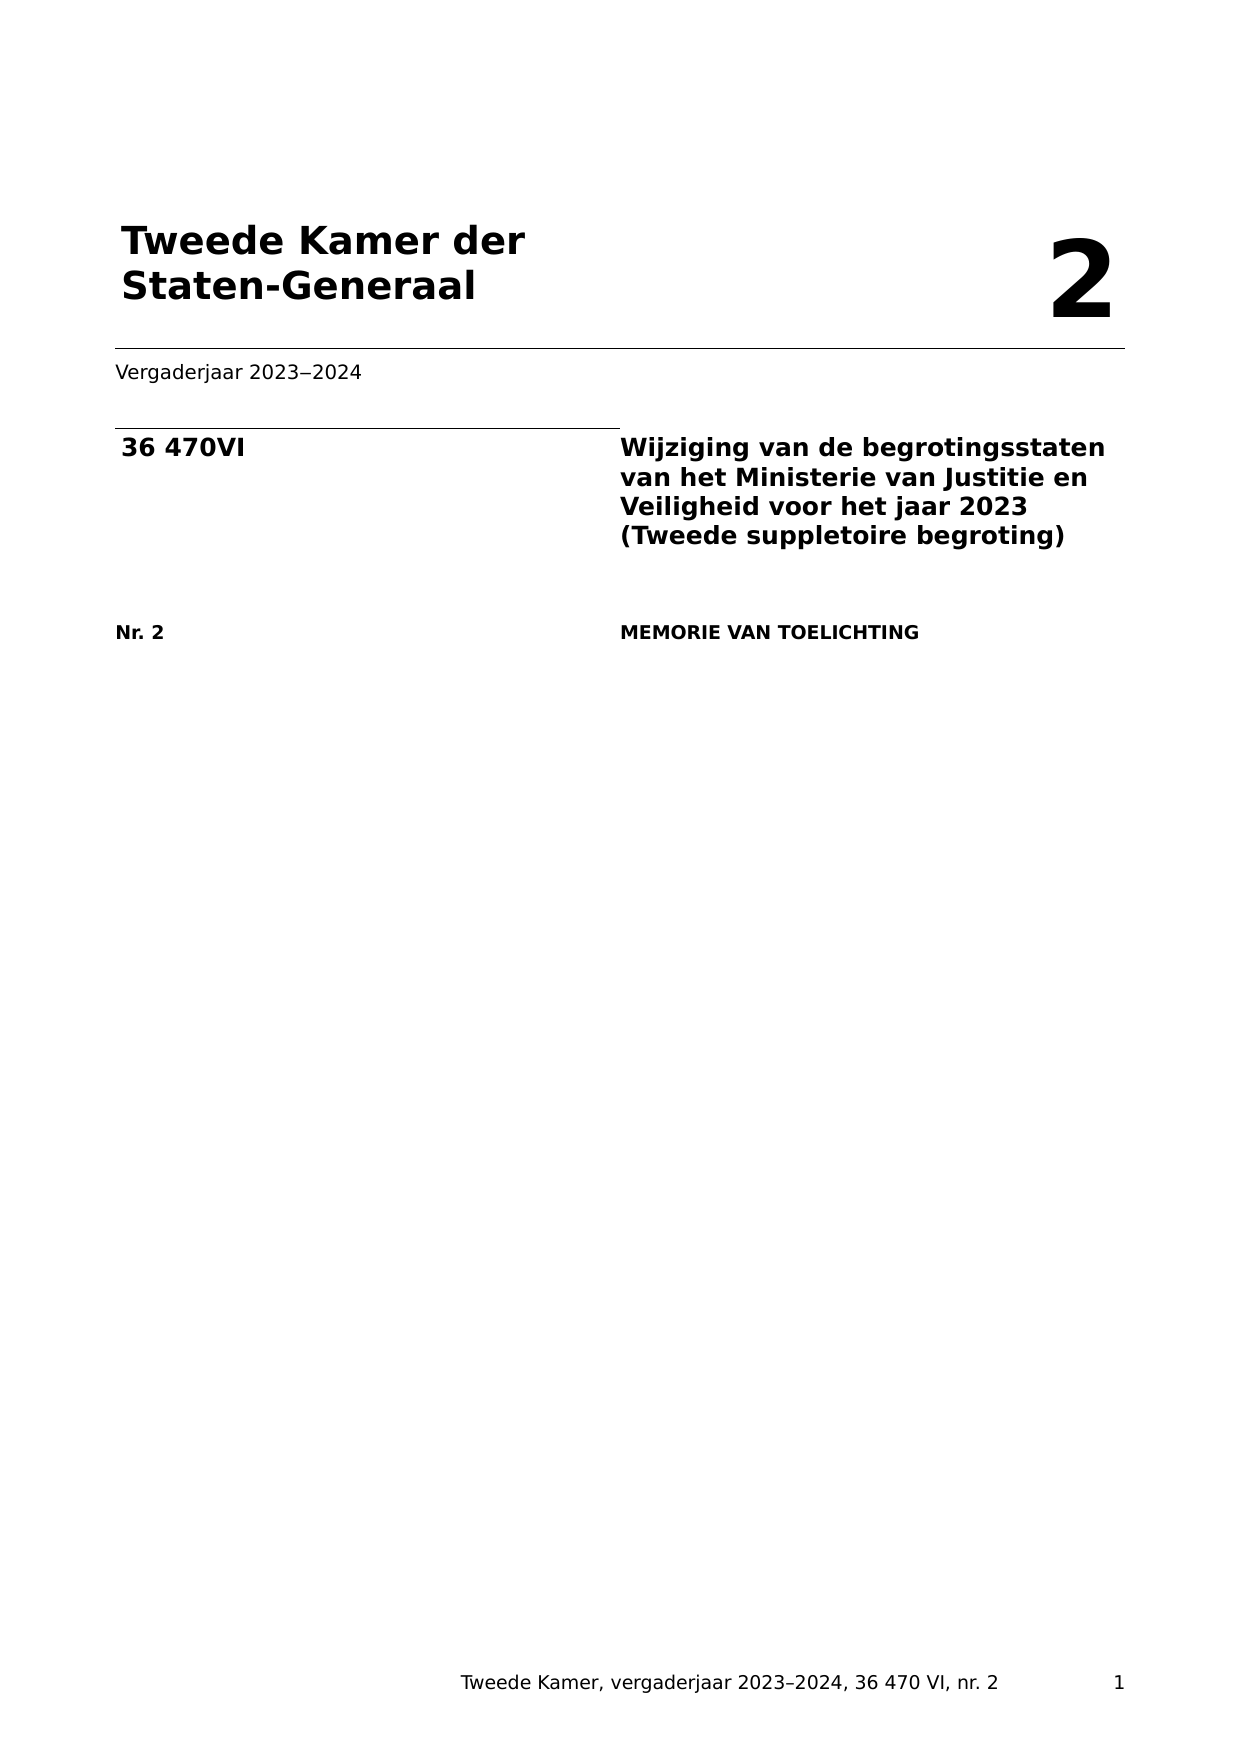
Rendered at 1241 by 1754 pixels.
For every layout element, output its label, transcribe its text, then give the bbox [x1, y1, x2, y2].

table_header MEMORIE VAN TOELICHTING [620, 622, 1125, 666]
table_header Wijziging van de begrotingsstaten van het Ministerie van Justitie en Veiligheid voor het jaar 2023 (Tweede suppletoire begroting) [620, 428, 1125, 556]
table_header 36 470VI [115, 429, 620, 556]
table_header Nr. 2 [115, 622, 620, 666]
table_header 2 [620, 213, 1125, 348]
table_cell Vergaderjaar 2023‒2024 [115, 349, 1125, 384]
table_header Tweede Kamer der Staten-Generaal [115, 213, 620, 348]
